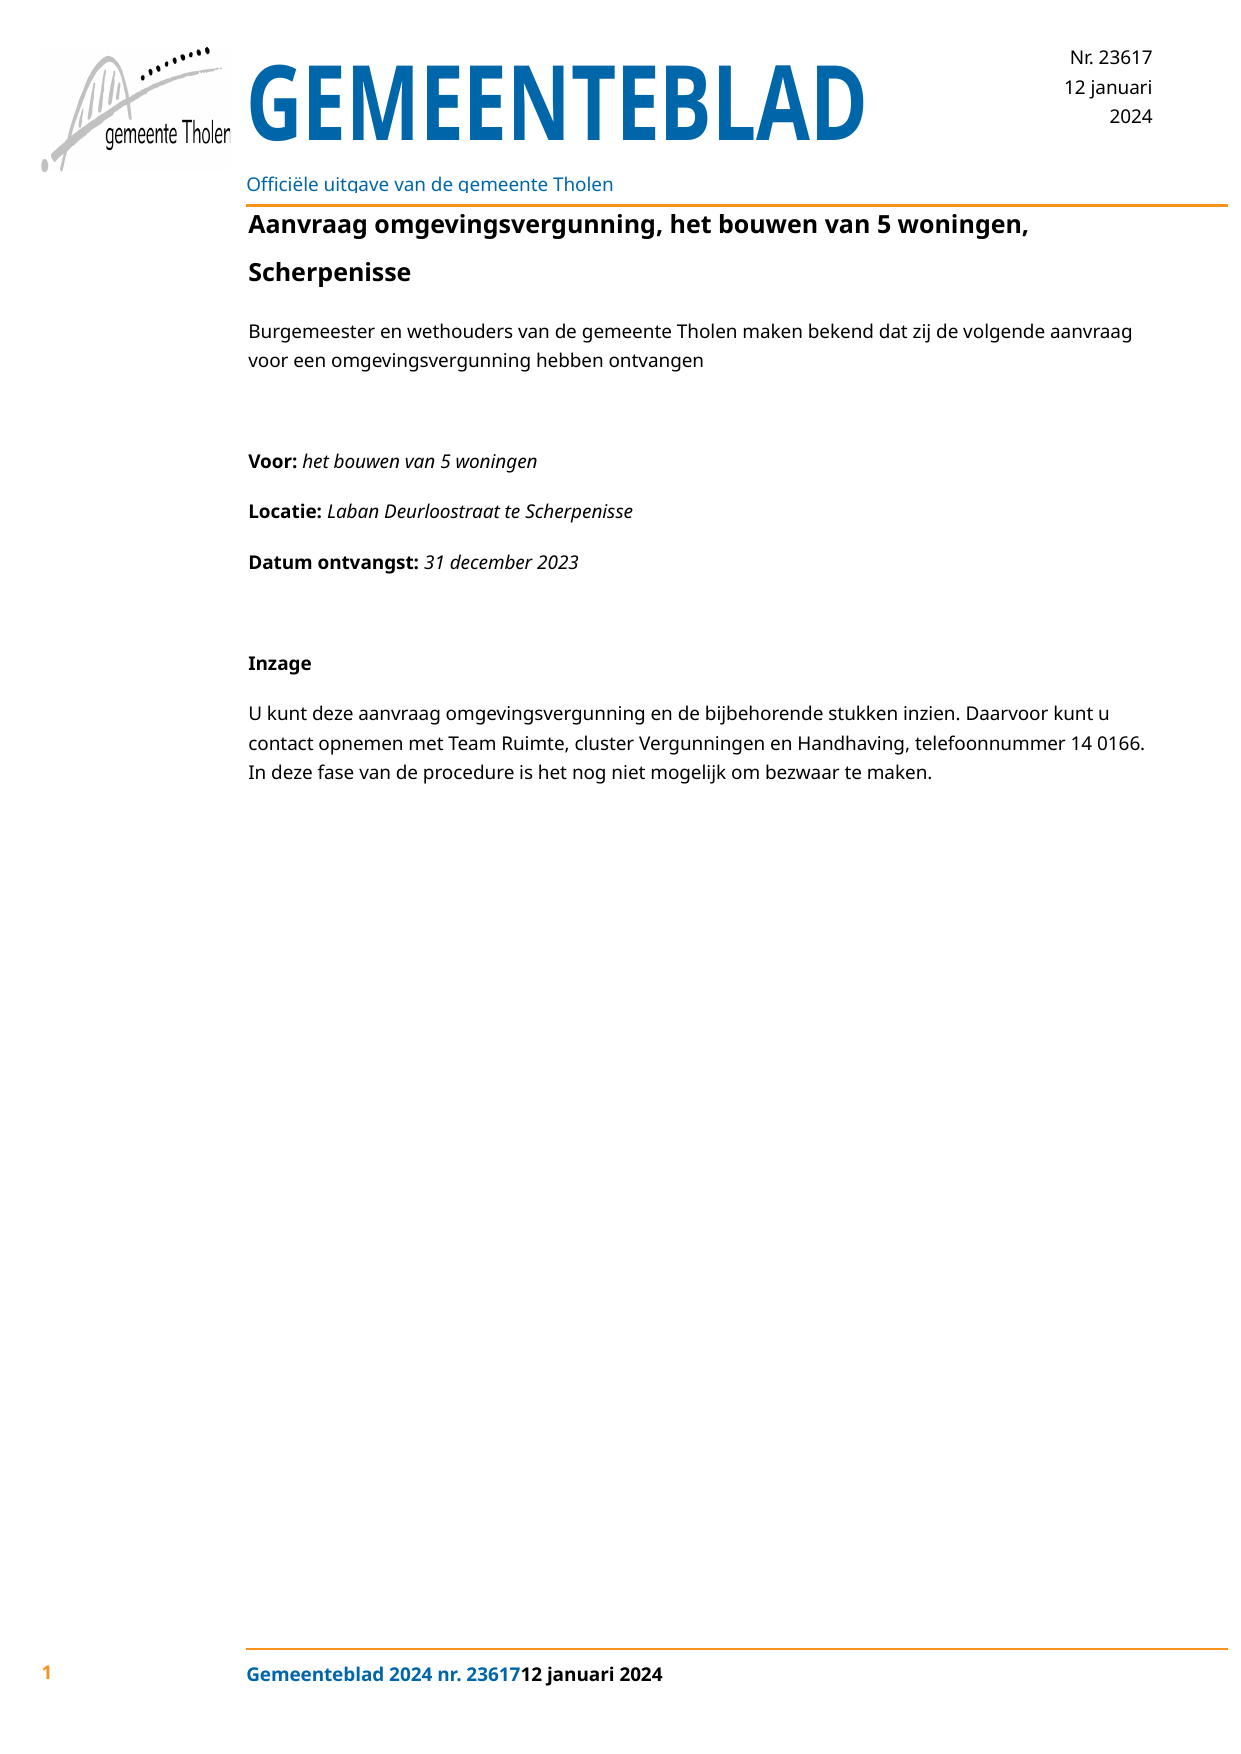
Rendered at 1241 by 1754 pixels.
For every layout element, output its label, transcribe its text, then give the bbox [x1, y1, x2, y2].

text Datum ontvangst: 31 december 2023 [248, 549, 1152, 575]
text U kunt deze aanvraag omgevingsvergunning en de bijbehorende stukken inzien. Daarvoor kunt u contact opnemen met Team Ruimte, cluster Vergunningen en Handhaving, telefoonnummer 14 0166. In deze fase van de procedure is het nog niet mogelijk om bezwaar te maken. [248, 700, 1152, 785]
text Inzage [248, 650, 1152, 676]
text Burgemeester en wethouders van de gemeente Tholen maken bekend dat zij de volgende aanvraag voor een omgevingsvergunning hebben ontvangen [248, 318, 1152, 373]
text Aanvraag omgevingsvergunning, het bouwen van 5 woningen, Scherpenisse [248, 207, 1152, 288]
text Locatie: Laban Deurloostraat te Scherpenisse [248, 499, 1152, 524]
picture [41, 47, 231, 172]
text Voor: het bouwen van 5 woningen [248, 448, 1152, 474]
